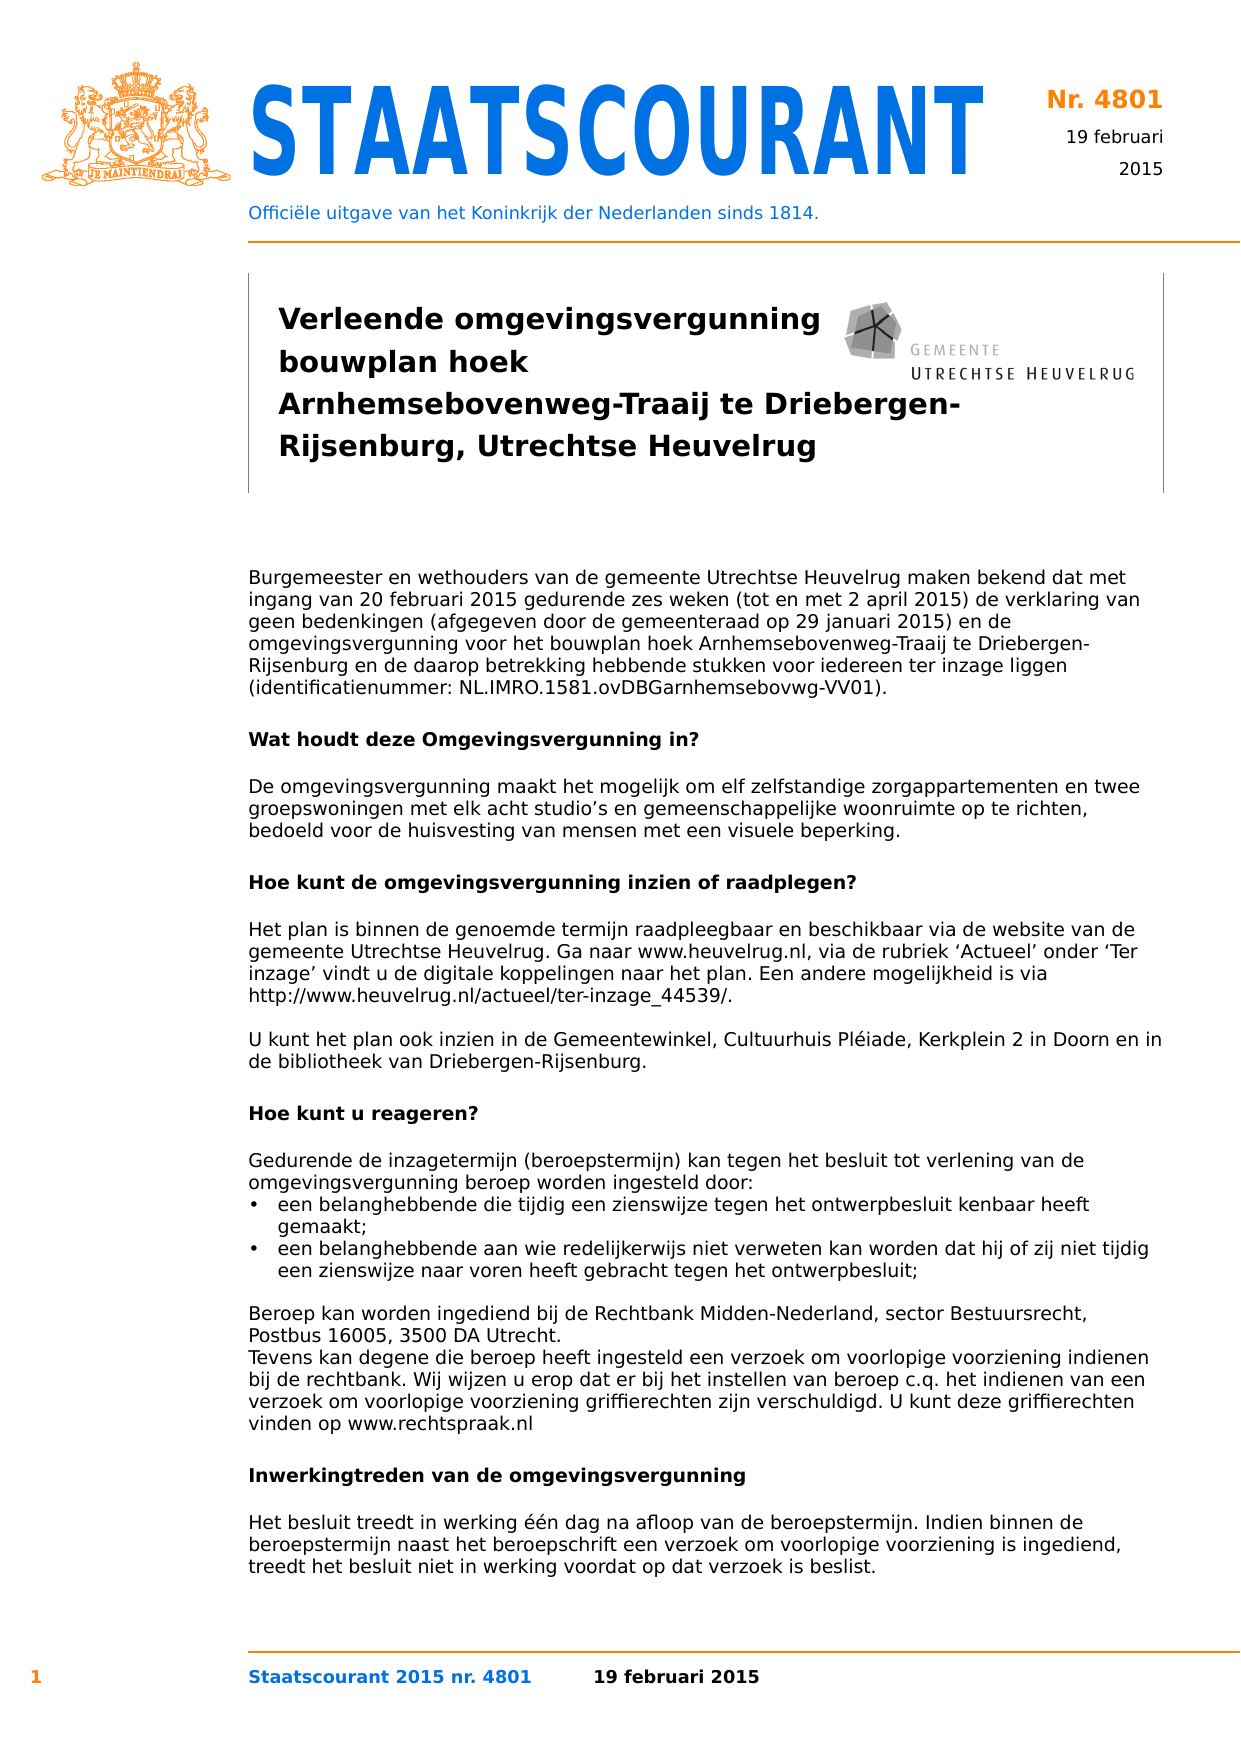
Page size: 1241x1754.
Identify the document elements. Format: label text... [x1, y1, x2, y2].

text Beroep kan worden ingediend bij de Rechtbank Midden-Nederland, sector Bestuursrecht, Postbus 16005, 3500 DA Utrecht. [248, 1303, 1163, 1347]
table_header Nr. 4801 [998, 62, 1240, 121]
text Het plan is binnen de genoemde termijn raadpleegbaar en beschikbaar via de website van de gemeente Utrechtse Heuvelrug. Ga naar www.heuvelrug.nl, via de rubriek ‘Actueel’ onder ‘Ter inzage’ vindt u de digitale koppelingen naar het plan. Een andere mogelijkheid is via http://www.heuvelrug.nl/actueel/ter-inzage_44539/. [248, 919, 1163, 1007]
subtitle Wat houdt deze Omgevingsvergunning in? [248, 729, 1163, 751]
table_header [25, 62, 248, 241]
picture [844, 302, 1134, 380]
text De omgevingsvergunning maakt het mogelijk om elf zelfstandige zorgappartementen en twee groepswoningen met elk acht studio’s en gemeenschappelijke woonruimte op te richten, bedoeld voor de huisvesting van mensen met een visuele beperking. [248, 776, 1163, 842]
text Gedurende de inzagetermijn (beroepstermijn) kan tegen het besluit tot verlening van de omgevingsvergunning beroep worden ingesteld door: [248, 1149, 1163, 1193]
subtitle Verleende omgevingsvergunning bouwplan hoek Arnhemsebovenweg-Traaij te Driebergen-Rijsenburg, Utrechtse Heuvelrug [249, 273, 1163, 493]
text U kunt het plan ook inzien in de Gemeentewinkel, Cultuurhuis Pléiade, Kerkplein 2 in Doorn en in de bibliotheek van Driebergen-Rijsenburg. [248, 1029, 1163, 1073]
text • een belanghebbende aan wie redelijkerwijs niet verweten kan worden dat hij of zij niet tijdig een zienswijze naar voren heeft gebracht tegen het ontwerpbesluit; [248, 1237, 1163, 1281]
table_cell 2015 [998, 153, 1240, 203]
table_header STAATSCOURANT [248, 62, 998, 203]
text Het besluit treedt in werking één dag na afloop van de beroepstermijn. Indien binnen de beroepstermijn naast het beroepschrift een verzoek om voorlopige voorziening is ingediend, treedt het besluit niet in werking voordat op dat verzoek is beslist. [248, 1512, 1163, 1578]
picture [41, 62, 231, 186]
table_cell 19 februari [998, 121, 1240, 153]
text • een belanghebbende die tijdig een zienswijze tegen het ontwerpbesluit kenbaar heeft gemaakt; [248, 1193, 1163, 1237]
text Tevens kan degene die beroep heeft ingesteld een verzoek om voorlopige voorziening indienen bij de rechtbank. Wij wijzen u erop dat er bij het instellen van beroep c.q. het indienen van een verzoek om voorlopige voorziening griffierechten zijn verschuldigd. U kunt deze griffierechten vinden op www.rechtspraak.nl [248, 1347, 1163, 1435]
table_cell Officiële uitgave van het Koninkrijk der Nederlanden sinds 1814. [248, 203, 1240, 241]
subtitle Hoe kunt u reageren? [248, 1103, 1163, 1124]
subtitle Inwerkingtreden van de omgevingsvergunning [248, 1465, 1163, 1487]
text Burgemeester en wethouders van de gemeente Utrechtse Heuvelrug maken bekend dat met ingang van 20 februari 2015 gedurende zes weken (tot en met 2 april 2015) de verklaring van geen bedenkingen (afgegeven door de gemeenteraad op 29 januari 2015) en de omgevingsvergunning voor het bouwplan hoek Arnhemsebovenweg-Traaij te Driebergen-Rijsenburg en de daarop betrekking hebbende stukken voor iedereen ter inzage liggen (identificatienummer: NL.IMRO.1581.ovDBGarnhemsebovwg-VV01). [248, 567, 1163, 699]
subtitle Hoe kunt de omgevingsvergunning inzien of raadplegen? [248, 872, 1163, 894]
